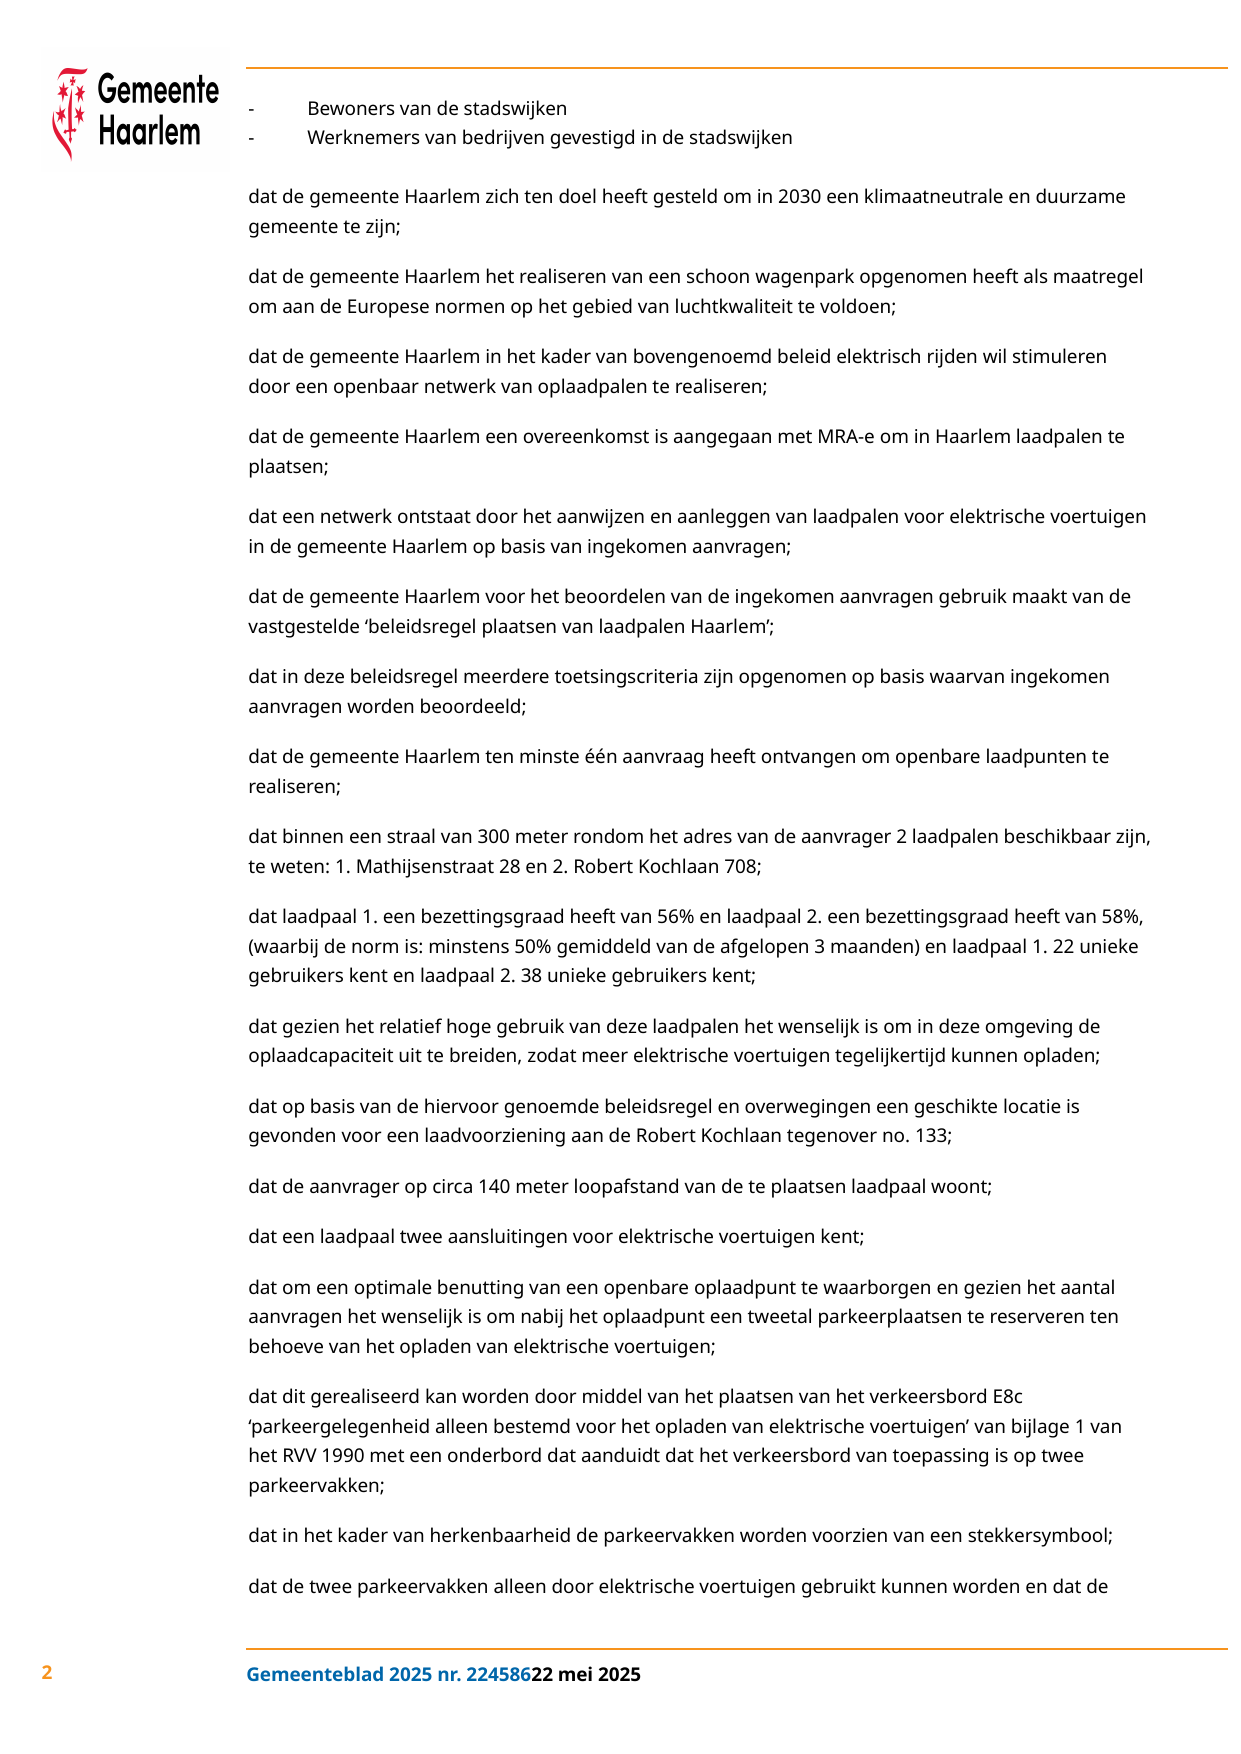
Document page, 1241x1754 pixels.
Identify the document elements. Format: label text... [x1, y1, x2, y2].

picture [41, 47, 231, 172]
text dat dit gerealiseerd kan worden door middel van het plaatsen van het verkeersbord E8c ‘parkeergelegenheid alleen bestemd voor het opladen van elektrische voertuigen’ van bijlage 1 van het RVV 1990 met een onderbord dat aanduidt dat het verkeersbord van toepassing is op twee parkeervakken; [248, 1383, 1152, 1498]
text dat de gemeente Haarlem het realiseren van een schoon wagenpark opgenomen heeft als maatregel om aan de Europese normen op het gebied van luchtkwaliteit te voldoen; [248, 263, 1152, 319]
list Werknemers van bedrijven gevestigd in de stadswijken [248, 124, 1152, 150]
list Bewoners van de stadswijken [248, 95, 1152, 121]
text dat de gemeente Haarlem in het kader van bovengenoemd beleid elektrisch rijden wil stimuleren door een openbaar netwerk van oplaadpalen te realiseren; [248, 343, 1152, 399]
text dat de gemeente Haarlem zich ten doel heeft gesteld om in 2030 een klimaatneutrale en duurzame gemeente te zijn; [248, 183, 1152, 239]
text dat om een optimale benutting van een openbare oplaadpunt te waarborgen en gezien het aantal aanvragen het wenselijk is om nabij het oplaadpunt een tweetal parkeerplaatsen te reserveren ten behoeve van het opladen van elektrische voertuigen; [248, 1274, 1152, 1359]
text dat in deze beleidsregel meerdere toetsingscriteria zijn opgenomen op basis waarvan ingekomen aanvragen worden beoordeeld; [248, 663, 1152, 719]
text dat de gemeente Haarlem ten minste één aanvraag heeft ontvangen om openbare laadpunten te realiseren; [248, 743, 1152, 799]
text dat de gemeente Haarlem voor het beoordelen van de ingekomen aanvragen gebruik maakt van de vastgestelde ‘beleidsregel plaatsen van laadpalen Haarlem’; [248, 583, 1152, 639]
text dat op basis van de hiervoor genoemde beleidsregel en overwegingen een geschikte locatie is gevonden voor een laadvoorziening aan de Robert Kochlaan tegenover no. 133; [248, 1093, 1152, 1148]
text dat gezien het relatief hoge gebruik van deze laadpalen het wenselijk is om in deze omgeving de oplaadcapaciteit uit te breiden, zodat meer elektrische voertuigen tegelijkertijd kunnen opladen; [248, 1013, 1152, 1068]
text dat de gemeente Haarlem een overeenkomst is aangegaan met MRA-e om in Haarlem laadpalen te plaatsen; [248, 423, 1152, 479]
text dat laadpaal 1. een bezettingsgraad heeft van 56% en laadpaal 2. een bezettingsgraad heeft van 58%, (waarbij de norm is: minstens 50% gemiddeld van de afgelopen 3 maanden) en laadpaal 1. 22 unieke gebruikers kent en laadpaal 2. 38 unieke gebruikers kent; [248, 903, 1152, 988]
text dat de aanvrager op circa 140 meter loopafstand van de te plaatsen laadpaal woont; [248, 1173, 1152, 1199]
text dat de twee parkeervakken alleen door elektrische voertuigen gebruikt kunnen worden en dat de [248, 1573, 1152, 1599]
text dat een laadpaal twee aansluitingen voor elektrische voertuigen kent; [248, 1223, 1152, 1249]
text dat een netwerk ontstaat door het aanwijzen en aanleggen van laadpalen voor elektrische voertuigen in de gemeente Haarlem op basis van ingekomen aanvragen; [248, 503, 1152, 559]
text dat in het kader van herkenbaarheid de parkeervakken worden voorzien van een stekkersymbool; [248, 1523, 1152, 1548]
text dat binnen een straal van 300 meter rondom het adres van de aanvrager 2 laadpalen beschikbaar zijn, te weten: 1. Mathijsenstraat 28 en 2. Robert Kochlaan 708; [248, 823, 1152, 879]
